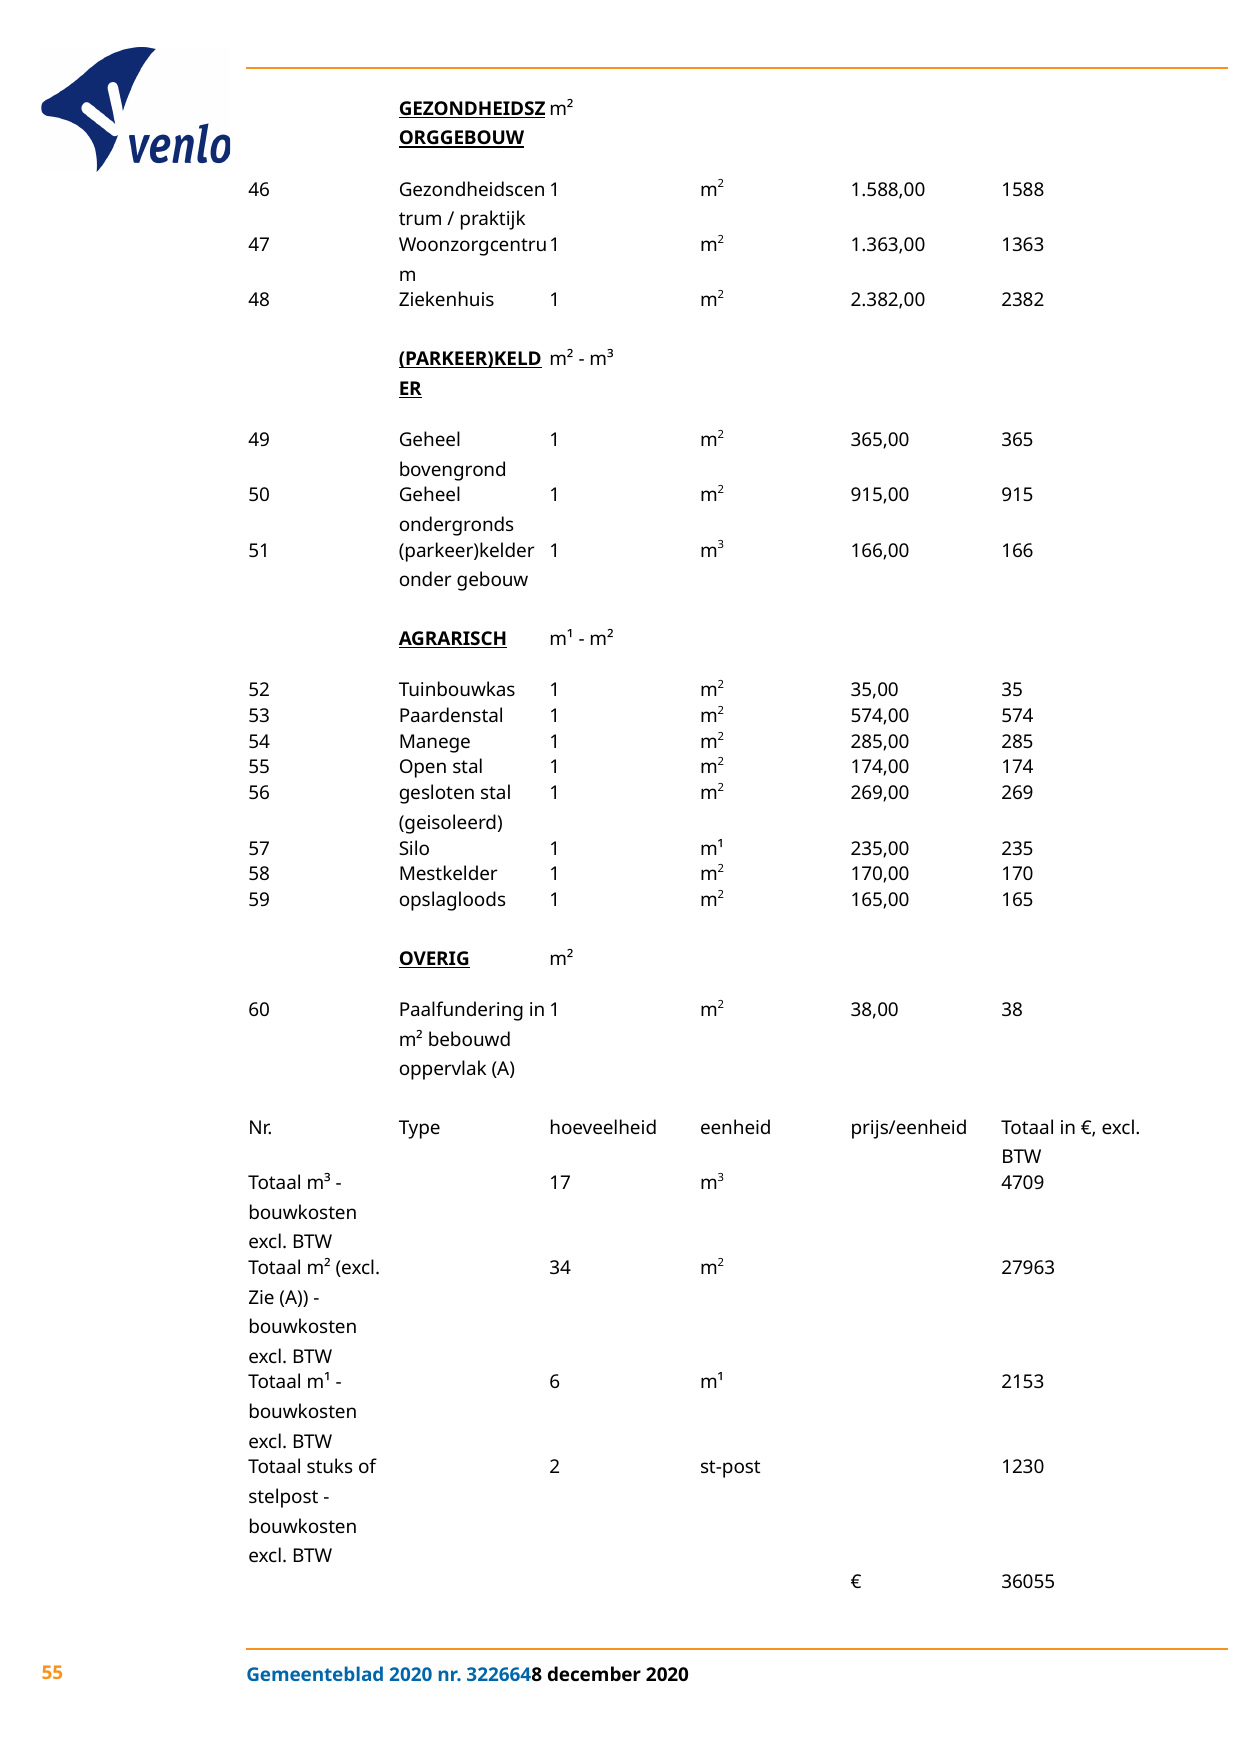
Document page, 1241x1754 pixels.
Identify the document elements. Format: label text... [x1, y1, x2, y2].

table_cell 1 [549, 754, 700, 779]
table_cell m2 [700, 754, 850, 779]
table_cell m2 [700, 481, 850, 537]
table_cell 166,00 [850, 537, 1001, 592]
table_cell 1.363,00 [850, 231, 1001, 286]
table_cell m¹ [700, 835, 850, 860]
table_cell Open stal [399, 754, 549, 779]
table_header Type [399, 1114, 549, 1169]
table_header [850, 625, 1001, 651]
table_cell m2 [700, 426, 850, 481]
table_cell 54 [248, 728, 398, 754]
table_cell 1 [549, 728, 700, 754]
table_cell [850, 1369, 1001, 1454]
table_cell 915 [1001, 481, 1152, 537]
table_cell Geheel ondergronds [399, 481, 549, 537]
table_cell [850, 971, 1001, 996]
table_cell 52 [248, 676, 398, 702]
table_cell Totaal stuks of stelpost - bouwkosten excl. BTW [248, 1454, 398, 1568]
table_cell 1363 [1001, 231, 1152, 286]
table_cell [700, 651, 850, 676]
table_cell 4709 [1001, 1169, 1152, 1254]
table_header m² [549, 95, 700, 150]
table_cell 48 [248, 286, 398, 312]
table_cell € [850, 1568, 1001, 1594]
table_cell [850, 1254, 1001, 1369]
table_cell 1 [549, 860, 700, 886]
table_cell 235,00 [850, 835, 1001, 860]
table_cell 2382 [1001, 286, 1152, 312]
table_cell Silo [399, 835, 549, 860]
table_cell Mestkelder [399, 860, 549, 886]
table_cell [549, 1568, 700, 1594]
table_header [248, 345, 398, 400]
table_cell Totaal m¹ - bouwkosten excl. BTW [248, 1369, 398, 1454]
table_header [248, 95, 398, 150]
table_cell [700, 971, 850, 996]
table_cell [399, 400, 549, 426]
table_cell Ziekenhuis [399, 286, 549, 312]
table_cell [549, 971, 700, 996]
table_cell 55 [248, 754, 398, 779]
table_cell 58 [248, 860, 398, 886]
table_header Nr. [248, 1114, 398, 1169]
table_cell [549, 400, 700, 426]
table_cell [399, 150, 549, 176]
table_cell 1 [549, 481, 700, 537]
table_cell 60 [248, 996, 398, 1081]
table_cell 1 [549, 779, 700, 835]
table_cell 27963 [1001, 1254, 1152, 1369]
table_cell 2.382,00 [850, 286, 1001, 312]
table_cell m2 [700, 702, 850, 728]
table_cell 57 [248, 835, 398, 860]
table_cell [399, 971, 549, 996]
table_cell 166 [1001, 537, 1152, 592]
table_header [700, 345, 850, 400]
table_cell 165,00 [850, 886, 1001, 912]
table_cell [399, 1369, 549, 1454]
table_cell 170,00 [850, 860, 1001, 886]
table_cell Manege [399, 728, 549, 754]
table_header GEZONDHEIDSZORGGEBOUW [399, 95, 549, 150]
table_cell [399, 1254, 549, 1369]
table_cell 574,00 [850, 702, 1001, 728]
table_header [248, 945, 398, 971]
table_cell m2 [700, 779, 850, 835]
table_cell [399, 1169, 549, 1254]
table_cell 165 [1001, 886, 1152, 912]
table_cell (parkeer)kelder onder gebouw [399, 537, 549, 592]
table_cell 1 [549, 537, 700, 592]
table_cell [248, 971, 398, 996]
table_cell Gezondheidscentrum / praktijk [399, 176, 549, 231]
table_cell 34 [549, 1254, 700, 1369]
table_cell 1 [549, 886, 700, 912]
table_cell Totaal m² (excl. Zie (A)) - bouwkosten excl. BTW [248, 1254, 398, 1369]
table_cell 235 [1001, 835, 1152, 860]
table_cell 35 [1001, 676, 1152, 702]
table_cell [399, 1568, 549, 1594]
table_cell 285,00 [850, 728, 1001, 754]
table_header hoeveelheid [549, 1114, 700, 1169]
table_cell [248, 150, 398, 176]
table_cell 59 [248, 886, 398, 912]
table_cell 1 [549, 176, 700, 231]
table_cell 1 [549, 702, 700, 728]
table_cell 2153 [1001, 1369, 1152, 1454]
table_cell [248, 400, 398, 426]
table_cell [850, 1454, 1001, 1568]
table_cell 1 [549, 835, 700, 860]
table_cell [1001, 150, 1152, 176]
table_cell [248, 651, 398, 676]
table_cell Paalfundering in m² bebouwd oppervlak (A) [399, 996, 549, 1081]
table_cell m2 [700, 676, 850, 702]
table_header [850, 945, 1001, 971]
table_cell 1230 [1001, 1454, 1152, 1568]
table_header [1001, 345, 1152, 400]
table_cell 53 [248, 702, 398, 728]
table_cell 1 [549, 286, 700, 312]
table_cell m2 [700, 886, 850, 912]
table_cell [1001, 651, 1152, 676]
table_cell 2 [549, 1454, 700, 1568]
table_cell 174 [1001, 754, 1152, 779]
table_cell 170 [1001, 860, 1152, 886]
table_cell 365,00 [850, 426, 1001, 481]
table_cell m¹ [700, 1369, 850, 1454]
table_header [850, 95, 1001, 150]
table_cell 574 [1001, 702, 1152, 728]
table_cell [1001, 400, 1152, 426]
table_header [850, 345, 1001, 400]
table_cell 49 [248, 426, 398, 481]
table_cell 1 [549, 231, 700, 286]
table_header eenheid [700, 1114, 850, 1169]
table_cell Totaal m³ - bouwkosten excl. BTW [248, 1169, 398, 1254]
table_cell m3 [700, 1169, 850, 1254]
table_cell [850, 651, 1001, 676]
table_cell 285 [1001, 728, 1152, 754]
table_header [700, 95, 850, 150]
table_header [248, 625, 398, 651]
table_cell 50 [248, 481, 398, 537]
table_cell 269 [1001, 779, 1152, 835]
table_cell [399, 1454, 549, 1568]
table_cell [248, 1568, 398, 1594]
table_cell m2 [700, 996, 850, 1081]
table_cell m2 [700, 231, 850, 286]
table_cell m2 [700, 176, 850, 231]
table_cell 1 [549, 996, 700, 1081]
table_cell 1.588,00 [850, 176, 1001, 231]
table_cell 269,00 [850, 779, 1001, 835]
table_header [1001, 95, 1152, 150]
table_cell 46 [248, 176, 398, 231]
table_header AGRARISCH [399, 625, 549, 651]
table_header [1001, 945, 1152, 971]
table_cell opslagloods [399, 886, 549, 912]
table_cell gesloten stal (geisoleerd) [399, 779, 549, 835]
table_cell 35,00 [850, 676, 1001, 702]
table_cell 56 [248, 779, 398, 835]
table_cell 915,00 [850, 481, 1001, 537]
table_cell 1588 [1001, 176, 1152, 231]
table_cell [549, 651, 700, 676]
table_cell [700, 150, 850, 176]
table_cell 38 [1001, 996, 1152, 1081]
table_cell Woonzorgcentrum [399, 231, 549, 286]
table_header (PARKEER)KELDER [399, 345, 549, 400]
table_header [700, 945, 850, 971]
table_cell [850, 1169, 1001, 1254]
table_cell 365 [1001, 426, 1152, 481]
table_cell 17 [549, 1169, 700, 1254]
table_cell [1001, 971, 1152, 996]
table_cell [850, 150, 1001, 176]
table_cell Tuinbouwkas [399, 676, 549, 702]
table_cell 1 [549, 676, 700, 702]
table_header Totaal in €, excl. BTW [1001, 1114, 1152, 1169]
table_header OVERIG [399, 945, 549, 971]
table_cell 36055 [1001, 1568, 1152, 1594]
table_cell [700, 1568, 850, 1594]
table_cell m2 [700, 728, 850, 754]
table_cell 6 [549, 1369, 700, 1454]
table_cell [850, 400, 1001, 426]
table_cell Geheel bovengrond [399, 426, 549, 481]
table_cell Paardenstal [399, 702, 549, 728]
table_cell [700, 400, 850, 426]
table_cell m2 [700, 1254, 850, 1369]
table_cell st-post [700, 1454, 850, 1568]
table_cell [399, 651, 549, 676]
table_cell 174,00 [850, 754, 1001, 779]
table_cell 1 [549, 426, 700, 481]
table_header m² [549, 945, 700, 971]
table_header prijs/eenheid [850, 1114, 1001, 1169]
table_header [700, 625, 850, 651]
table_header m² - m³ [549, 345, 700, 400]
table_cell [549, 150, 700, 176]
table_cell m2 [700, 286, 850, 312]
table_cell 38,00 [850, 996, 1001, 1081]
table_header [1001, 625, 1152, 651]
table_header m¹ - m² [549, 625, 700, 651]
table_cell 47 [248, 231, 398, 286]
table_cell m2 [700, 860, 850, 886]
picture [41, 47, 231, 172]
table_cell m3 [700, 537, 850, 592]
table_cell 51 [248, 537, 398, 592]
